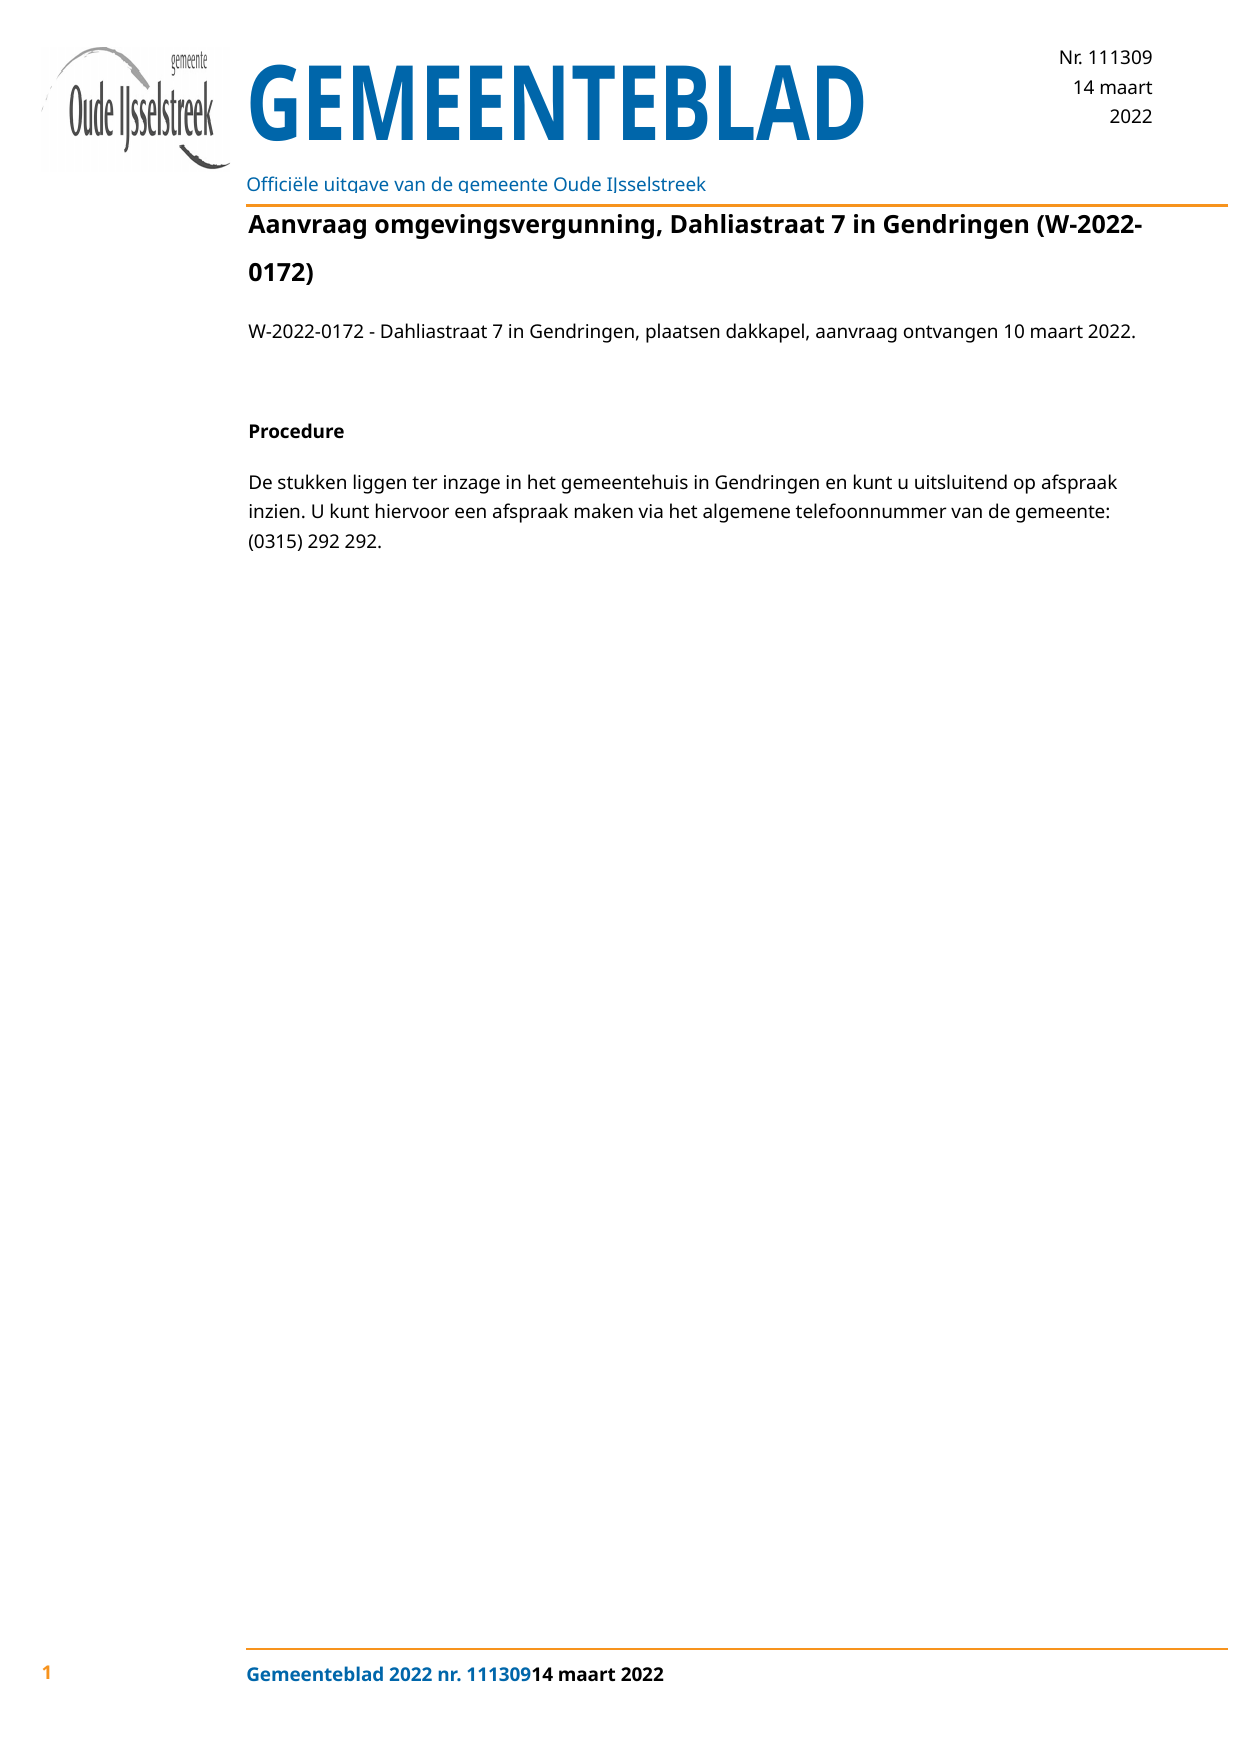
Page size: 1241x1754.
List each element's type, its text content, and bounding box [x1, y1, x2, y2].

text De stukken liggen ter inzage in het gemeentehuis in Gendringen en kunt u uitsluitend op afspraak inzien. U kunt hiervoor een afspraak maken via het algemene telefoonnummer van de gemeente: (0315) 292 292. [248, 469, 1152, 554]
text Procedure [248, 419, 1152, 444]
text W-2022-0172 - Dahliastraat 7 in Gendringen, plaatsen dakkapel, aanvraag ontvangen 10 maart 2022. [248, 318, 1152, 344]
picture [41, 47, 231, 172]
text Aanvraag omgevingsvergunning, Dahliastraat 7 in Gendringen (W-2022-0172) [248, 207, 1152, 288]
